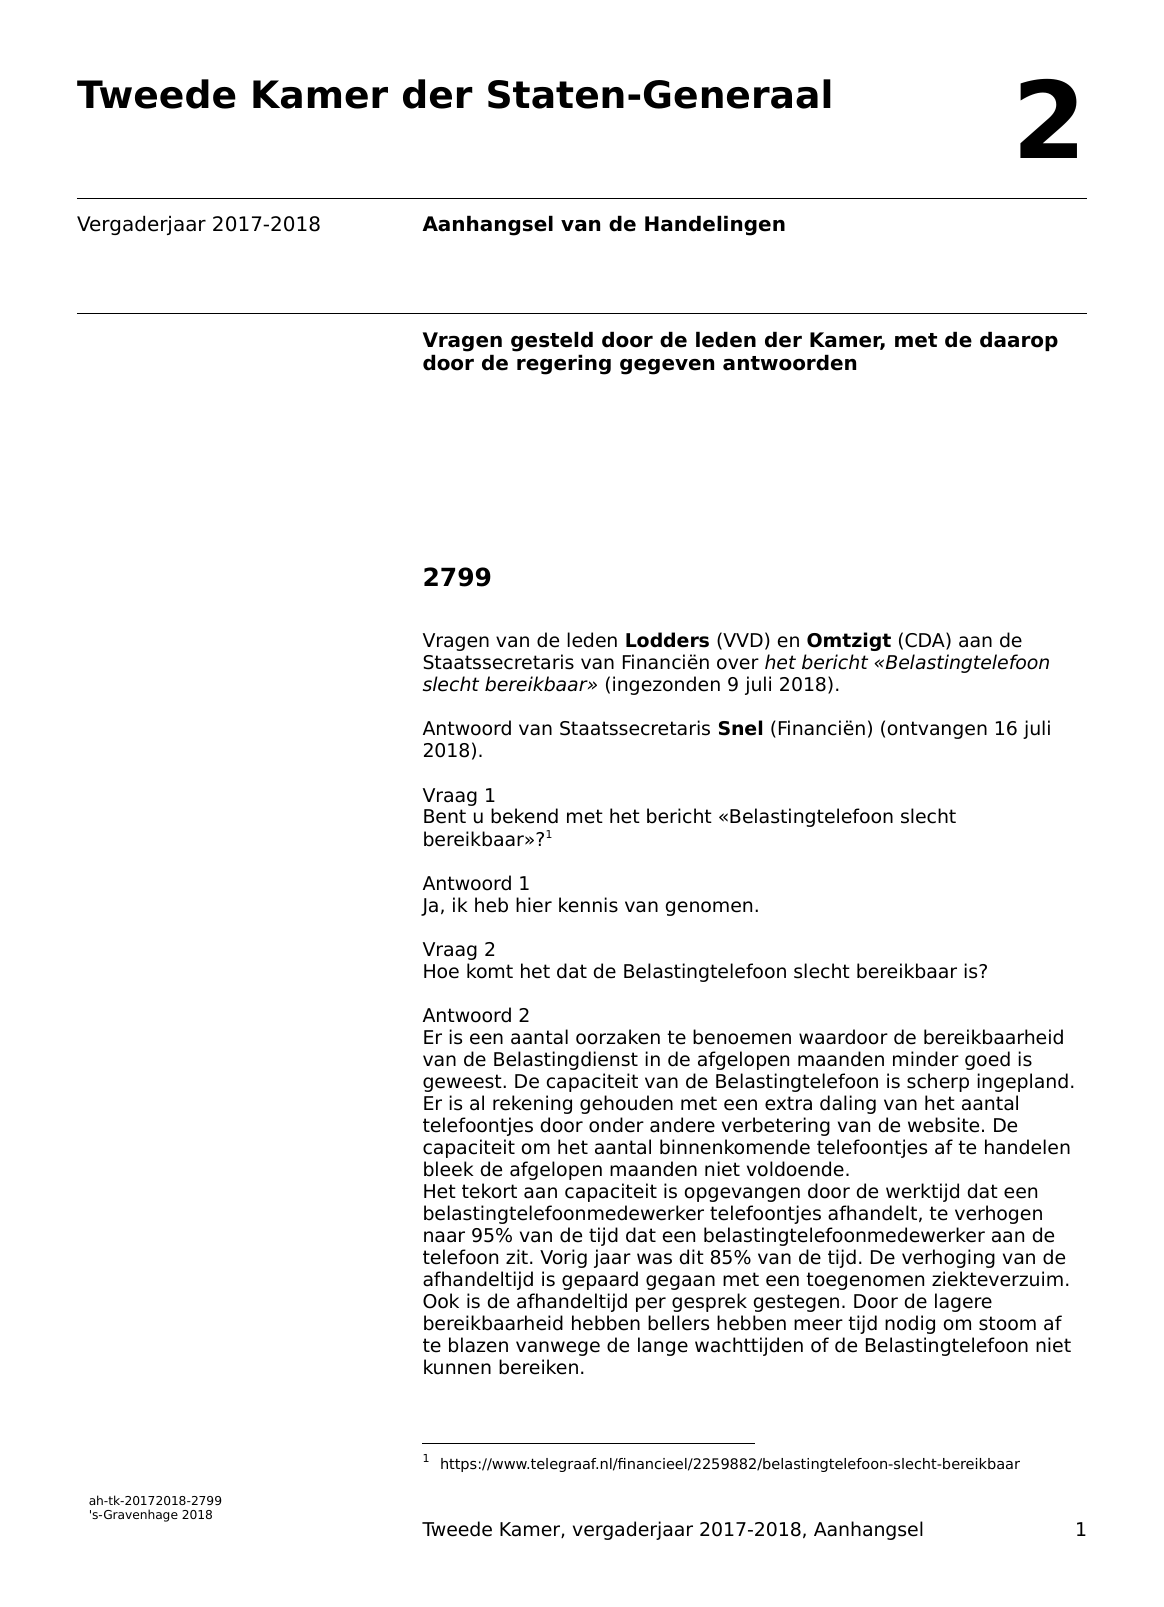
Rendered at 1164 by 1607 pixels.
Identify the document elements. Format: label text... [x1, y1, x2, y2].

text Antwoord van Staatssecretaris Snel (Financiën) (ontvangen 16 juli 2018). [422, 718, 1087, 762]
text Het tekort aan capaciteit is opgevangen door de werktijd dat een belastingtelefoonmedewerker telefoontjes afhandelt, te verhogen naar 95% van de tijd dat een belastingtelefoonmedewerker aan de telefoon zit. Vorig jaar was dit 85% van de tijd. De verhoging van de afhandeltijd is gepaard gegaan met een toegenomen ziekteverzuim. [422, 1181, 1087, 1291]
text Ja, ik heb hier kennis van genomen. [422, 894, 1087, 917]
text Hoe komt het dat de Belastingtelefoon slecht bereikbaar is? [422, 961, 1087, 983]
text Er is een aantal oorzaken te benoemen waardoor de bereikbaarheid van de Belastingdienst in de afgelopen maanden minder goed is geweest. De capaciteit van de Belastingtelefoon is scherp ingepland. Er is al rekening gehouden met een extra daling van het aantal telefoontjes door onder andere verbetering van de website. De capaciteit om het aantal binnenkomende telefoontjes af te handelen bleek de afgelopen maanden niet voldoende. [422, 1027, 1087, 1181]
text Antwoord 1 [422, 873, 1087, 894]
table_cell [77, 314, 422, 375]
table_header Tweede Kamer der Staten-Generaal [77, 59, 886, 198]
table_cell Aanhangsel van de Handelingen [422, 199, 1087, 313]
text Vragen van de leden Lodders (VVD) en Omtzigt (CDA) aan de Staatssecretaris van Financiën over het bericht «Belastingtelefoon slecht bereikbaar» (ingezonden 9 juli 2018). [422, 630, 1087, 696]
table_cell Vragen gesteld door de leden der Kamer, met de daarop door de regering gegeven antwoorden [422, 314, 1087, 375]
text 's-Gravenhage 2018 [88, 1508, 323, 1522]
text Bent u bekend met het bericht «Belastingtelefoon slecht bereikbaar»? [422, 806, 1087, 850]
text Ook is de afhandeltijd per gesprek gestegen. Door de lagere bereikbaarheid hebben bellers hebben meer tijd nodig om stoom af te blazen vanwege de lange wachttijden of de Belastingtelefoon niet kunnen bereiken. [422, 1291, 1087, 1378]
text Vraag 1 [422, 784, 1087, 806]
text Vraag 2 [422, 939, 1087, 961]
text https://www.telegraaf.nl/financieel/2259882/belastingtelefoon-slecht-bereikbaar [422, 1452, 1087, 1474]
table_cell Vergaderjaar 2017-2018 [77, 199, 422, 313]
text Antwoord 2 [422, 1005, 1087, 1027]
table_header 2 [886, 59, 1087, 198]
text ah-tk-20172018-2799 [88, 1494, 323, 1508]
text 2799 [422, 563, 1087, 592]
